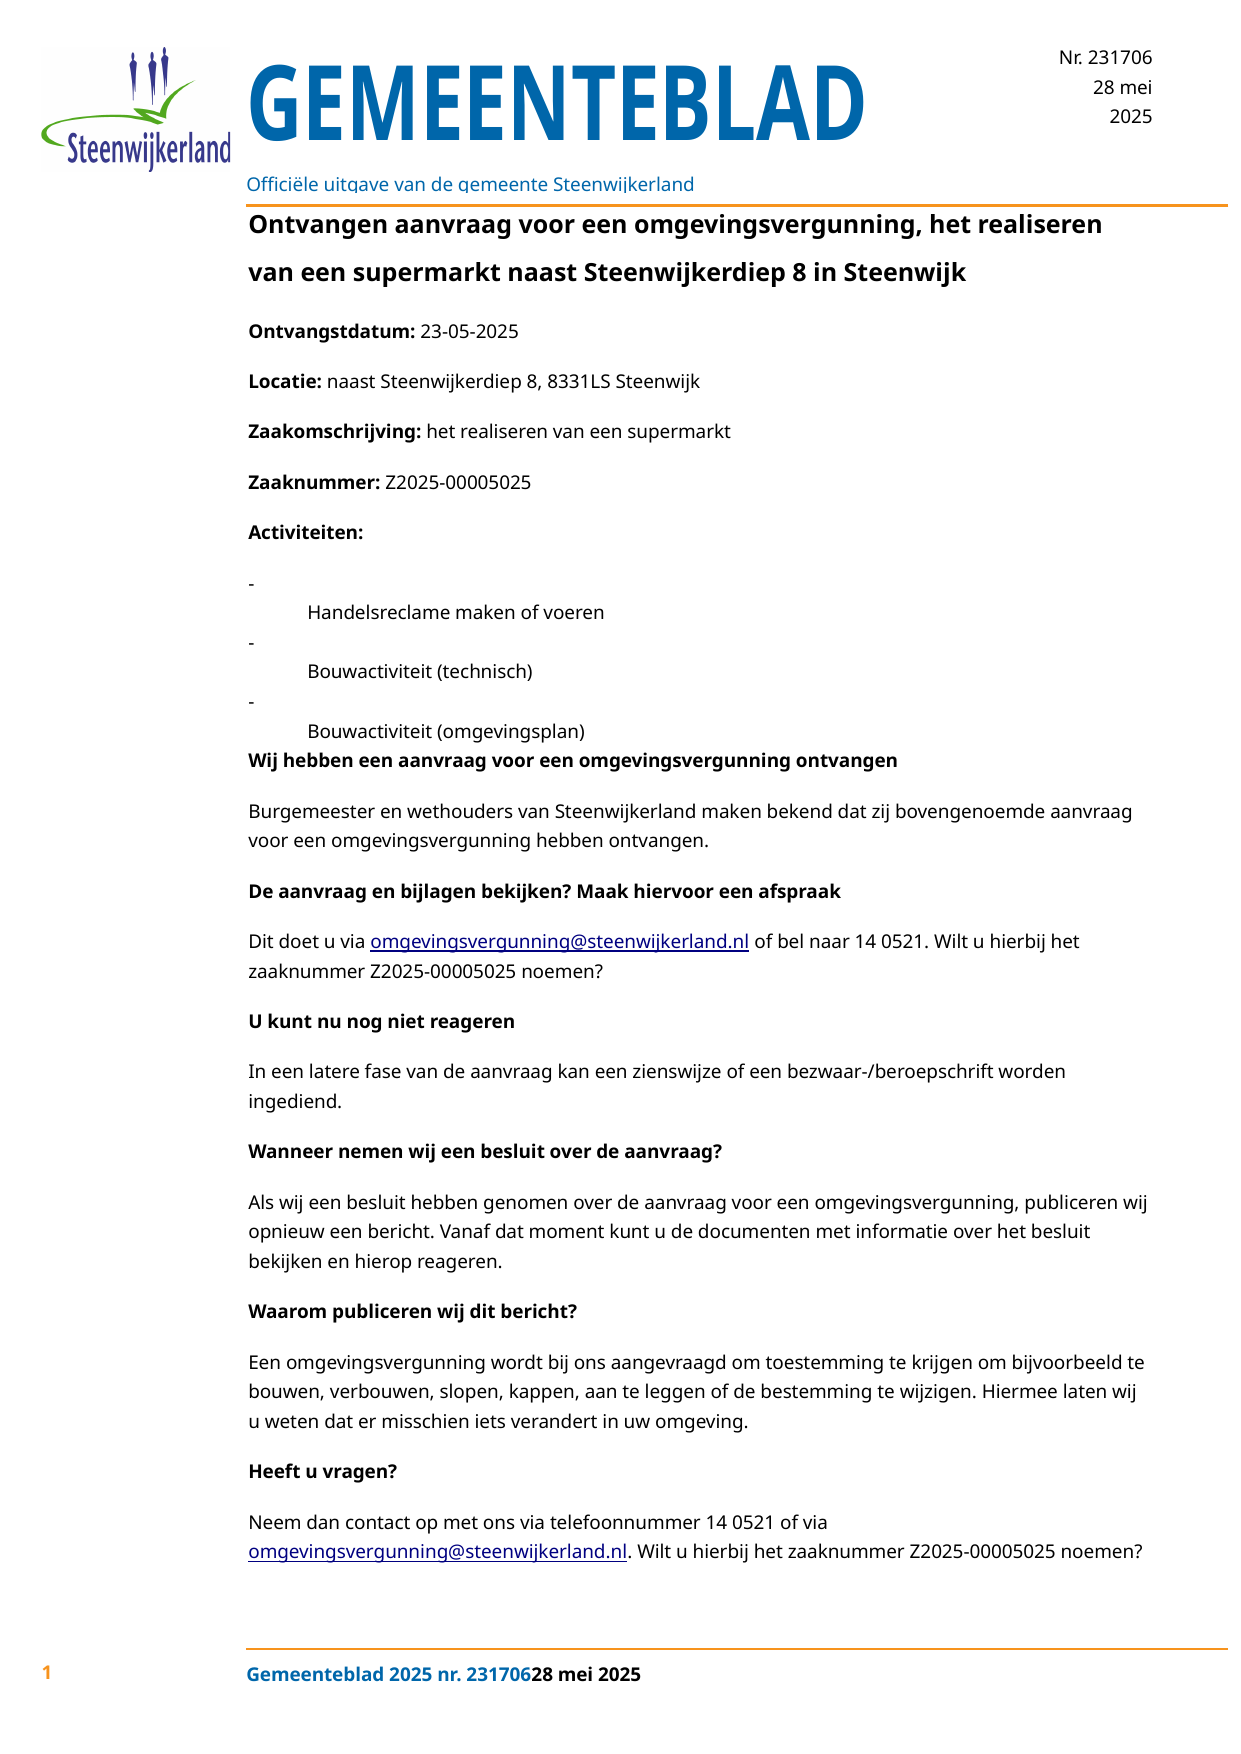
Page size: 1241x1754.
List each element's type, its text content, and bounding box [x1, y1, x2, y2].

text U kunt nu nog niet reageren [248, 1008, 1152, 1034]
list Handelsreclame maken of voeren [248, 599, 1152, 625]
text Zaaknummer: Z2025-00005025 [248, 469, 1152, 495]
text Zaakomschrijving: het realiseren van een supermarkt [248, 419, 1152, 444]
text Burgemeester en wethouders van Steenwijkerland maken bekend dat zij bovengenoemde aanvraag voor een omgevingsvergunning hebben ontvangen. [248, 798, 1152, 853]
text Dit doet u via omgevingsvergunning@steenwijkerland.nl of bel naar 14 0521. Wilt u hierbij het zaaknummer Z2025-00005025 noemen? [248, 928, 1152, 984]
text Ontvangstdatum: 23-05-2025 [248, 318, 1152, 344]
text De aanvraag en bijlagen bekijken? Maak hiervoor een afspraak [248, 878, 1152, 904]
picture [41, 47, 231, 172]
text Wanneer nemen wij een besluit over de aanvraag? [248, 1139, 1152, 1164]
text Activiteiten: [248, 519, 1152, 545]
text In een latere fase van de aanvraag kan een zienswijze of een bezwaar-/beroepschrift worden ingediend. [248, 1059, 1152, 1114]
text Neem dan contact op met ons via telefoonnummer 14 0521 of via omgevingsvergunning@steenwijkerland.nl. Wilt u hierbij het zaaknummer Z2025-00005025 noemen? [248, 1509, 1152, 1564]
text Een omgevingsvergunning wordt bij ons aangevraagd om toestemming te krijgen om bijvoorbeeld te bouwen, verbouwen, slopen, kappen, aan te leggen of de bestemming te wijzigen. Hiermee laten wij u weten dat er misschien iets verandert in uw omgeving. [248, 1349, 1152, 1434]
text Heeft u vragen? [248, 1459, 1152, 1484]
list Bouwactiviteit (technisch) [248, 659, 1152, 684]
text Ontvangen aanvraag voor een omgevingsvergunning, het realiseren van een supermarkt naast Steenwijkerdiep 8 in Steenwijk [248, 207, 1152, 288]
text Locatie: naast Steenwijkerdiep 8, 8331LS Steenwijk [248, 368, 1152, 394]
text Waarom publiceren wij dit bericht? [248, 1299, 1152, 1324]
text Wij hebben een aanvraag voor een omgevingsvergunning ontvangen [248, 747, 1152, 773]
text Als wij een besluit hebben genomen over de aanvraag voor een omgevingsvergunning, publiceren wij opnieuw een bericht. Vanaf dat moment kunt u de documenten met informatie over het besluit bekijken en hierop reageren. [248, 1189, 1152, 1274]
list Bouwactiviteit (omgevingsplan) [248, 718, 1152, 744]
